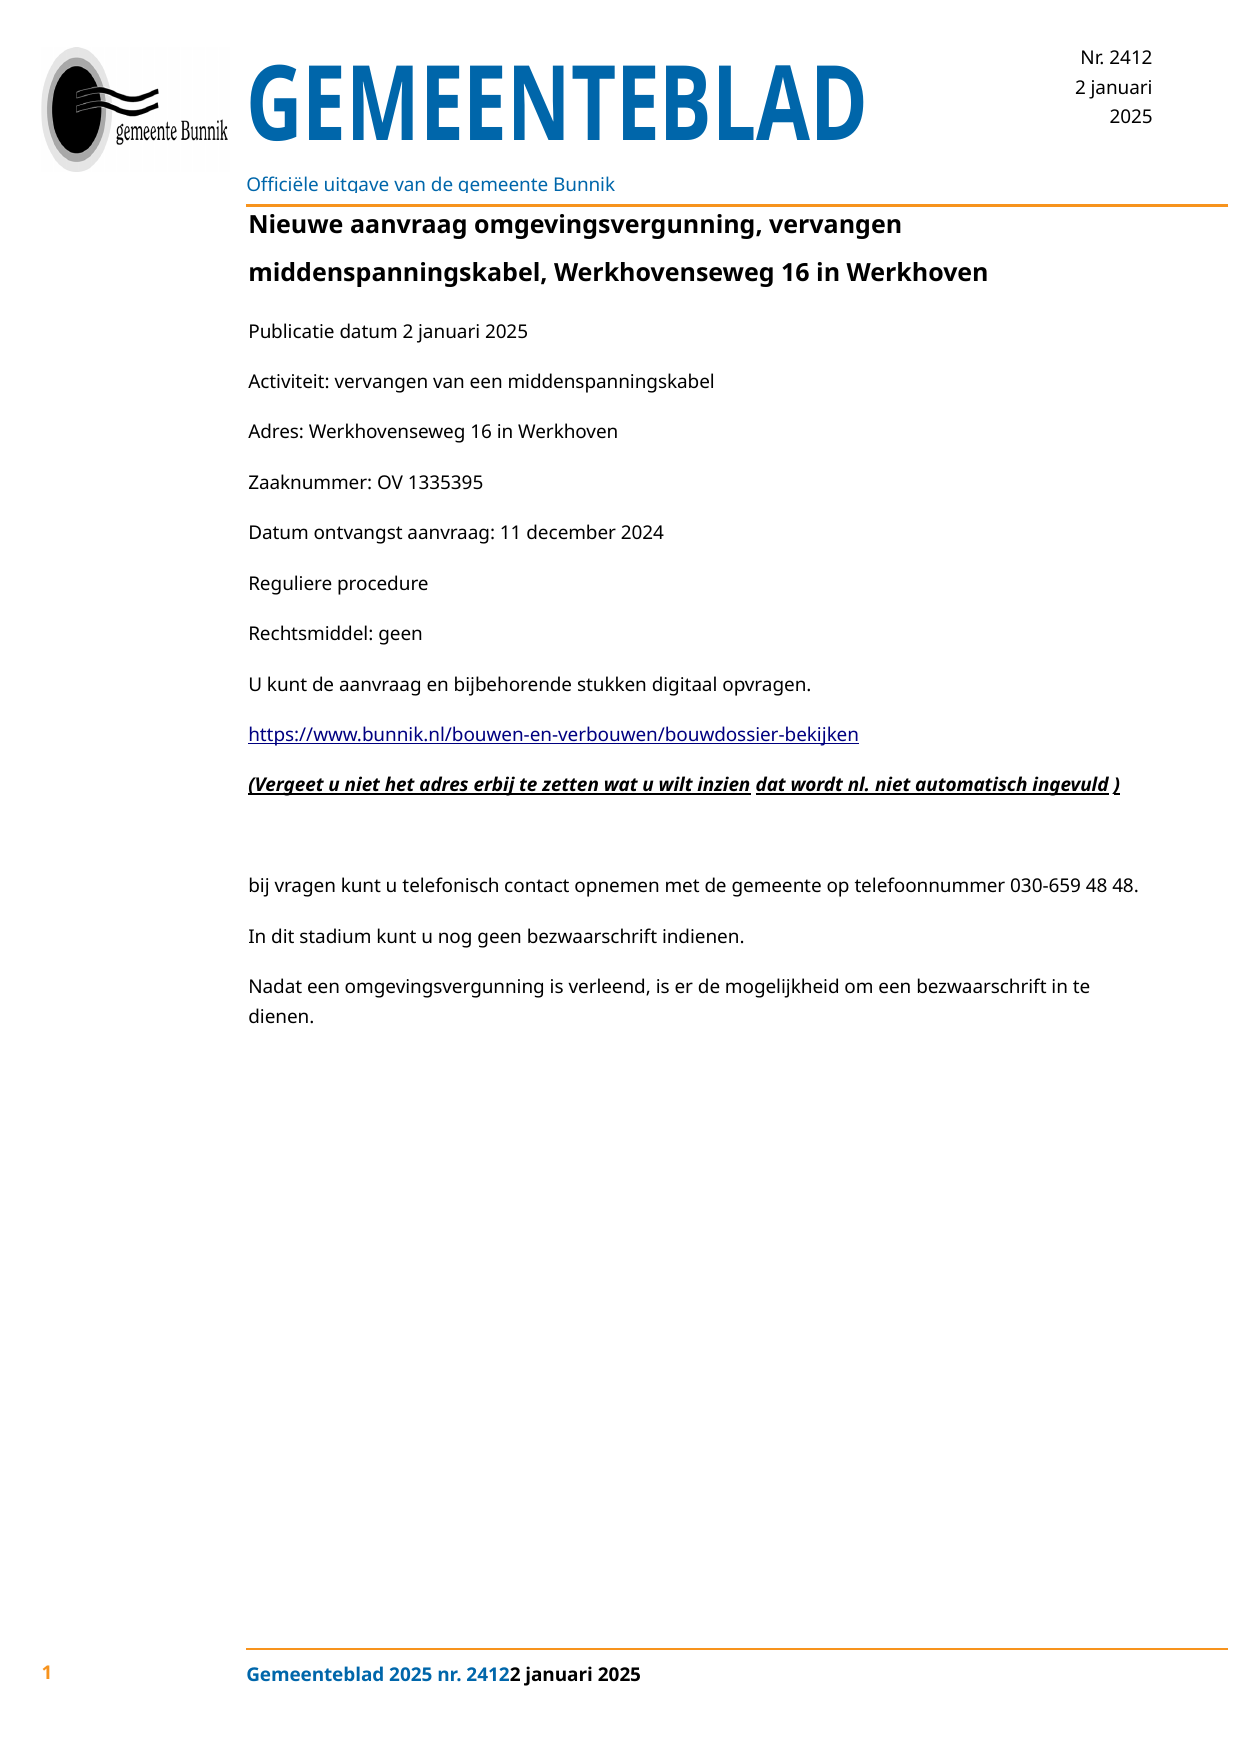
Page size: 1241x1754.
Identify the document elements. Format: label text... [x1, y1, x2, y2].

text Adres: Werkhovenseweg 16 in Werkhoven [248, 419, 1152, 444]
text Publicatie datum 2 januari 2025 [248, 318, 1152, 344]
text bij vragen kunt u telefonisch contact opnemen met de gemeente op telefoonnummer 030-659 48 48. [248, 872, 1152, 898]
text Datum ontvangst aanvraag: 11 december 2024 [248, 519, 1152, 545]
text Nadat een omgevingsvergunning is verleend, is er de mogelijkheid om een bezwaarschrift in te dienen. [248, 973, 1152, 1029]
text U kunt de aanvraag en bijbehorende stukken digitaal opvragen. [248, 671, 1152, 697]
text (Vergeet u niet het adres erbij te zetten wat u wilt inzien dat wordt nl. niet automatisch ingevuld ) [248, 772, 1152, 797]
text Nieuwe aanvraag omgevingsvergunning, vervangen middenspanningskabel, Werkhovenseweg 16 in Werkhoven [248, 207, 1152, 288]
text Rechtsmiddel: geen [248, 620, 1152, 646]
picture [41, 47, 231, 172]
text https://www.bunnik.nl/bouwen-en-verbouwen/bouwdossier-bekijken [248, 721, 1152, 747]
text Activiteit: vervangen van een middenspanningskabel [248, 368, 1152, 394]
text Zaaknummer: OV 1335395 [248, 469, 1152, 495]
text Reguliere procedure [248, 570, 1152, 596]
text In dit stadium kunt u nog geen bezwaarschrift indienen. [248, 923, 1152, 949]
